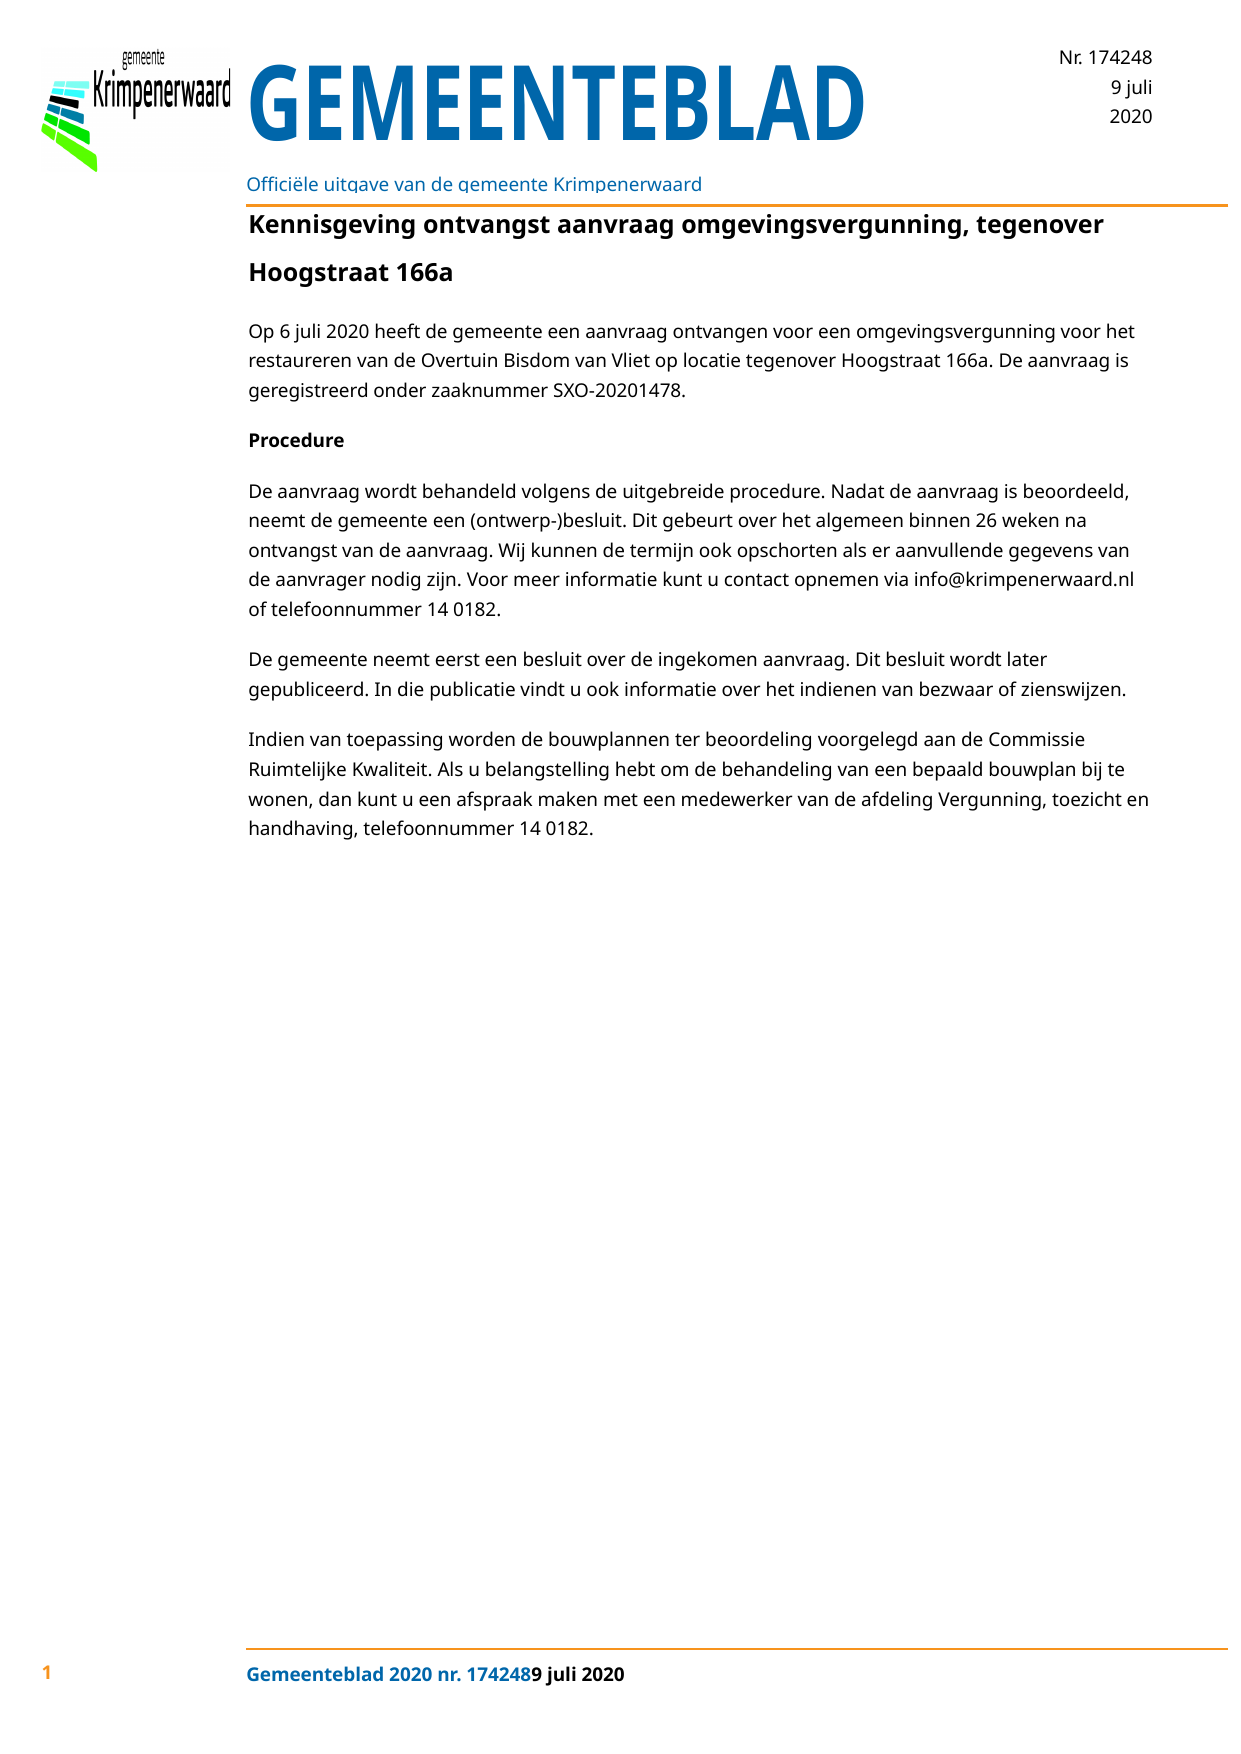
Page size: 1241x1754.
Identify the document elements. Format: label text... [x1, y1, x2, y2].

text Procedure [248, 427, 1152, 453]
text De gemeente neemt eerst een besluit over de ingekomen aanvraag. Dit besluit wordt later gepubliceerd. In die publicatie vindt u ook informatie over het indienen van bezwaar of zienswijzen. [248, 647, 1152, 702]
text Op 6 juli 2020 heeft de gemeente een aanvraag ontvangen voor een omgevingsvergunning voor het restaureren van de Overtuin Bisdom van Vliet op locatie tegenover Hoogstraat 166a. De aanvraag is geregistreerd onder zaaknummer SXO-20201478. [248, 318, 1152, 403]
text Indien van toepassing worden de bouwplannen ter beoordeling voorgelegd aan de Commissie Ruimtelijke Kwaliteit. Als u belangstelling hebt om de behandeling van een bepaald bouwplan bij te wonen, dan kunt u een afspraak maken met een medewerker van de afdeling Vergunning, toezicht en handhaving, telefoonnummer 14 0182. [248, 727, 1152, 841]
picture [41, 47, 231, 172]
text De aanvraag wordt behandeld volgens de uitgebreide procedure. Nadat de aanvraag is beoordeeld, neemt de gemeente een (ontwerp-)besluit. Dit gebeurt over het algemeen binnen 26 weken na ontvangst van de aanvraag. Wij kunnen de termijn ook opschorten als er aanvullende gegevens van de aanvrager nodig zijn. Voor meer informatie kunt u contact opnemen via info@krimpenerwaard.nl of telefoonnummer 14 0182. [248, 478, 1152, 622]
text Kennisgeving ontvangst aanvraag omgevingsvergunning, tegenover Hoogstraat 166a [248, 207, 1152, 288]
